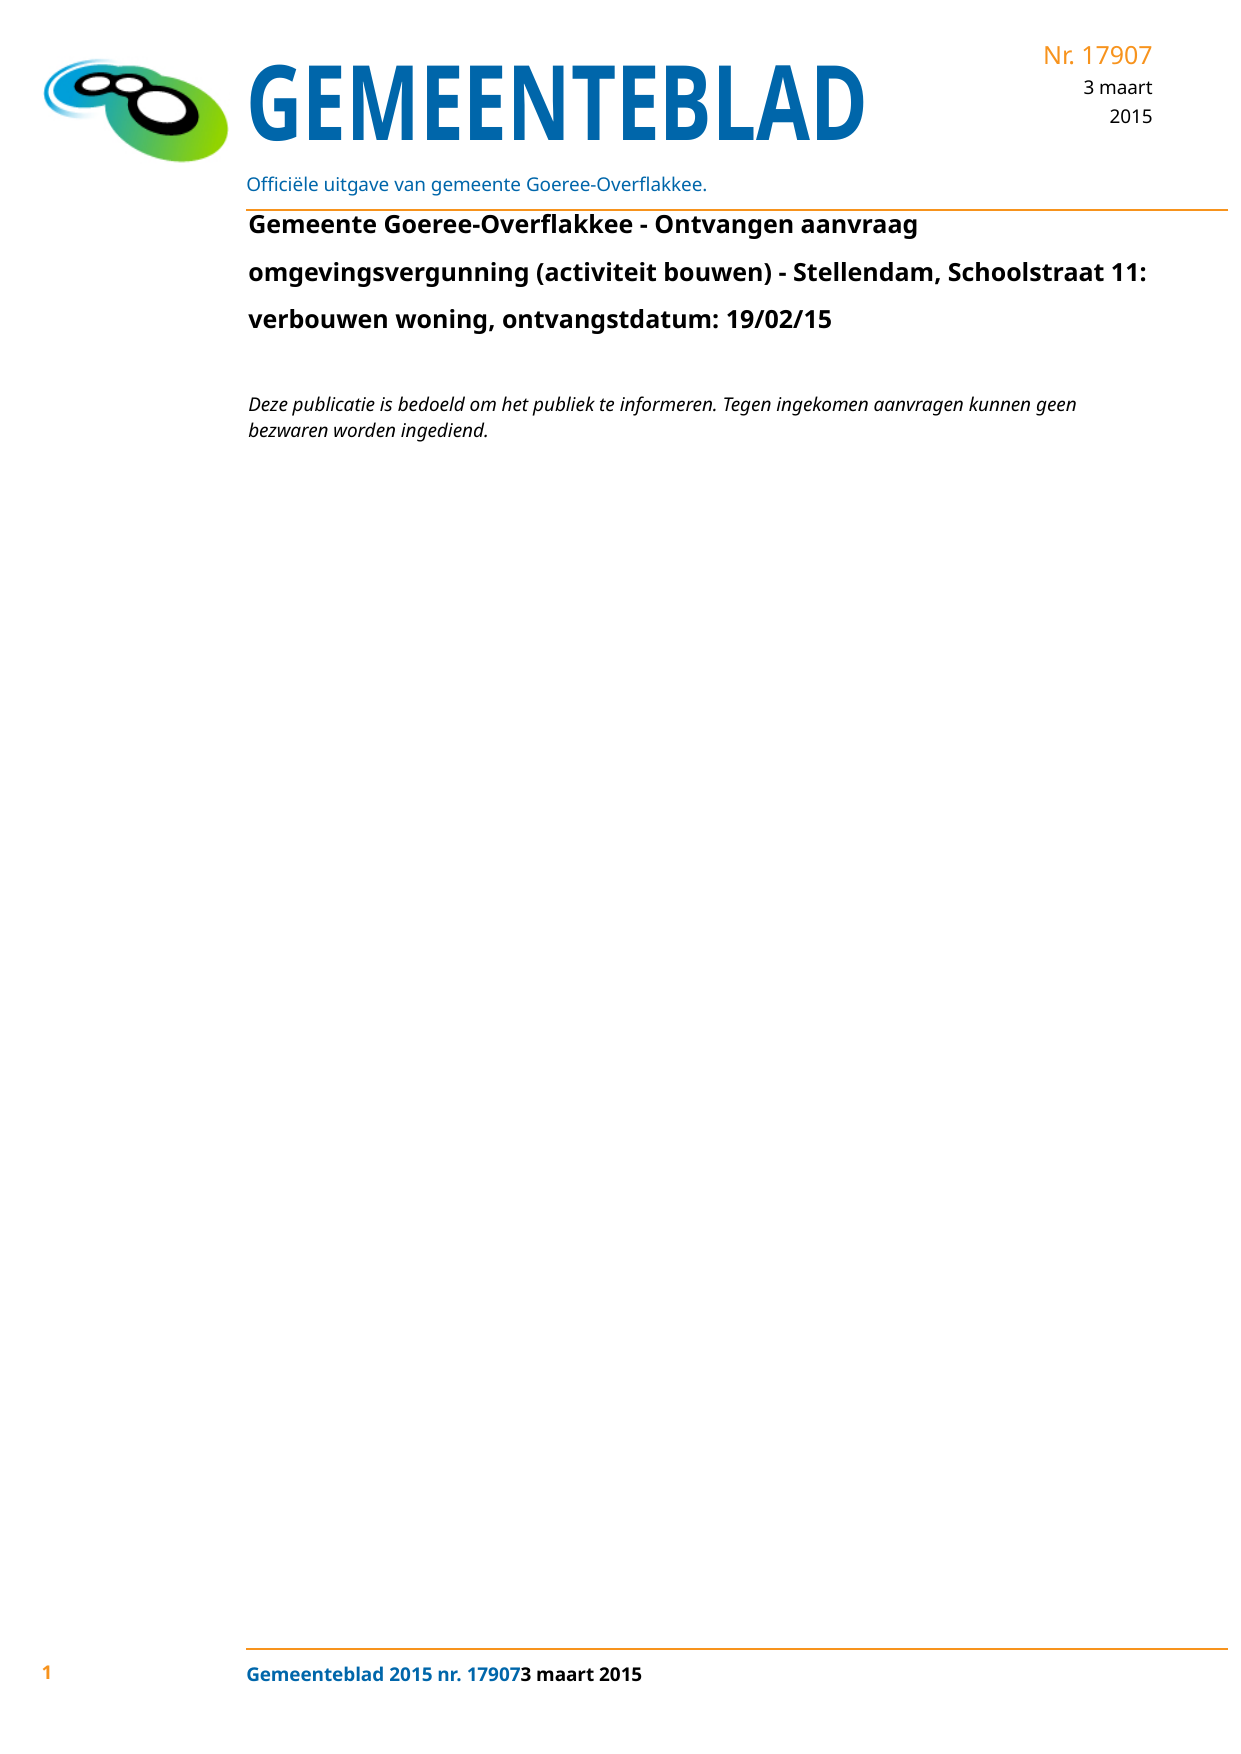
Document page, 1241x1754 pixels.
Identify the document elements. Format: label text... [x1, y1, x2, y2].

picture [41, 47, 231, 172]
text Gemeente Goeree-Overflakkee - Ontvangen aanvraag omgevingsvergunning (activiteit bouwen) - Stellendam, Schoolstraat 11: verbouwen woning, ontvangstdatum: 19/02/15 [248, 211, 1152, 336]
text Deze publicatie is bedoeld om het publiek te informeren. Tegen ingekomen aanvragen kunnen geen bezwaren worden ingediend. [248, 391, 1152, 443]
